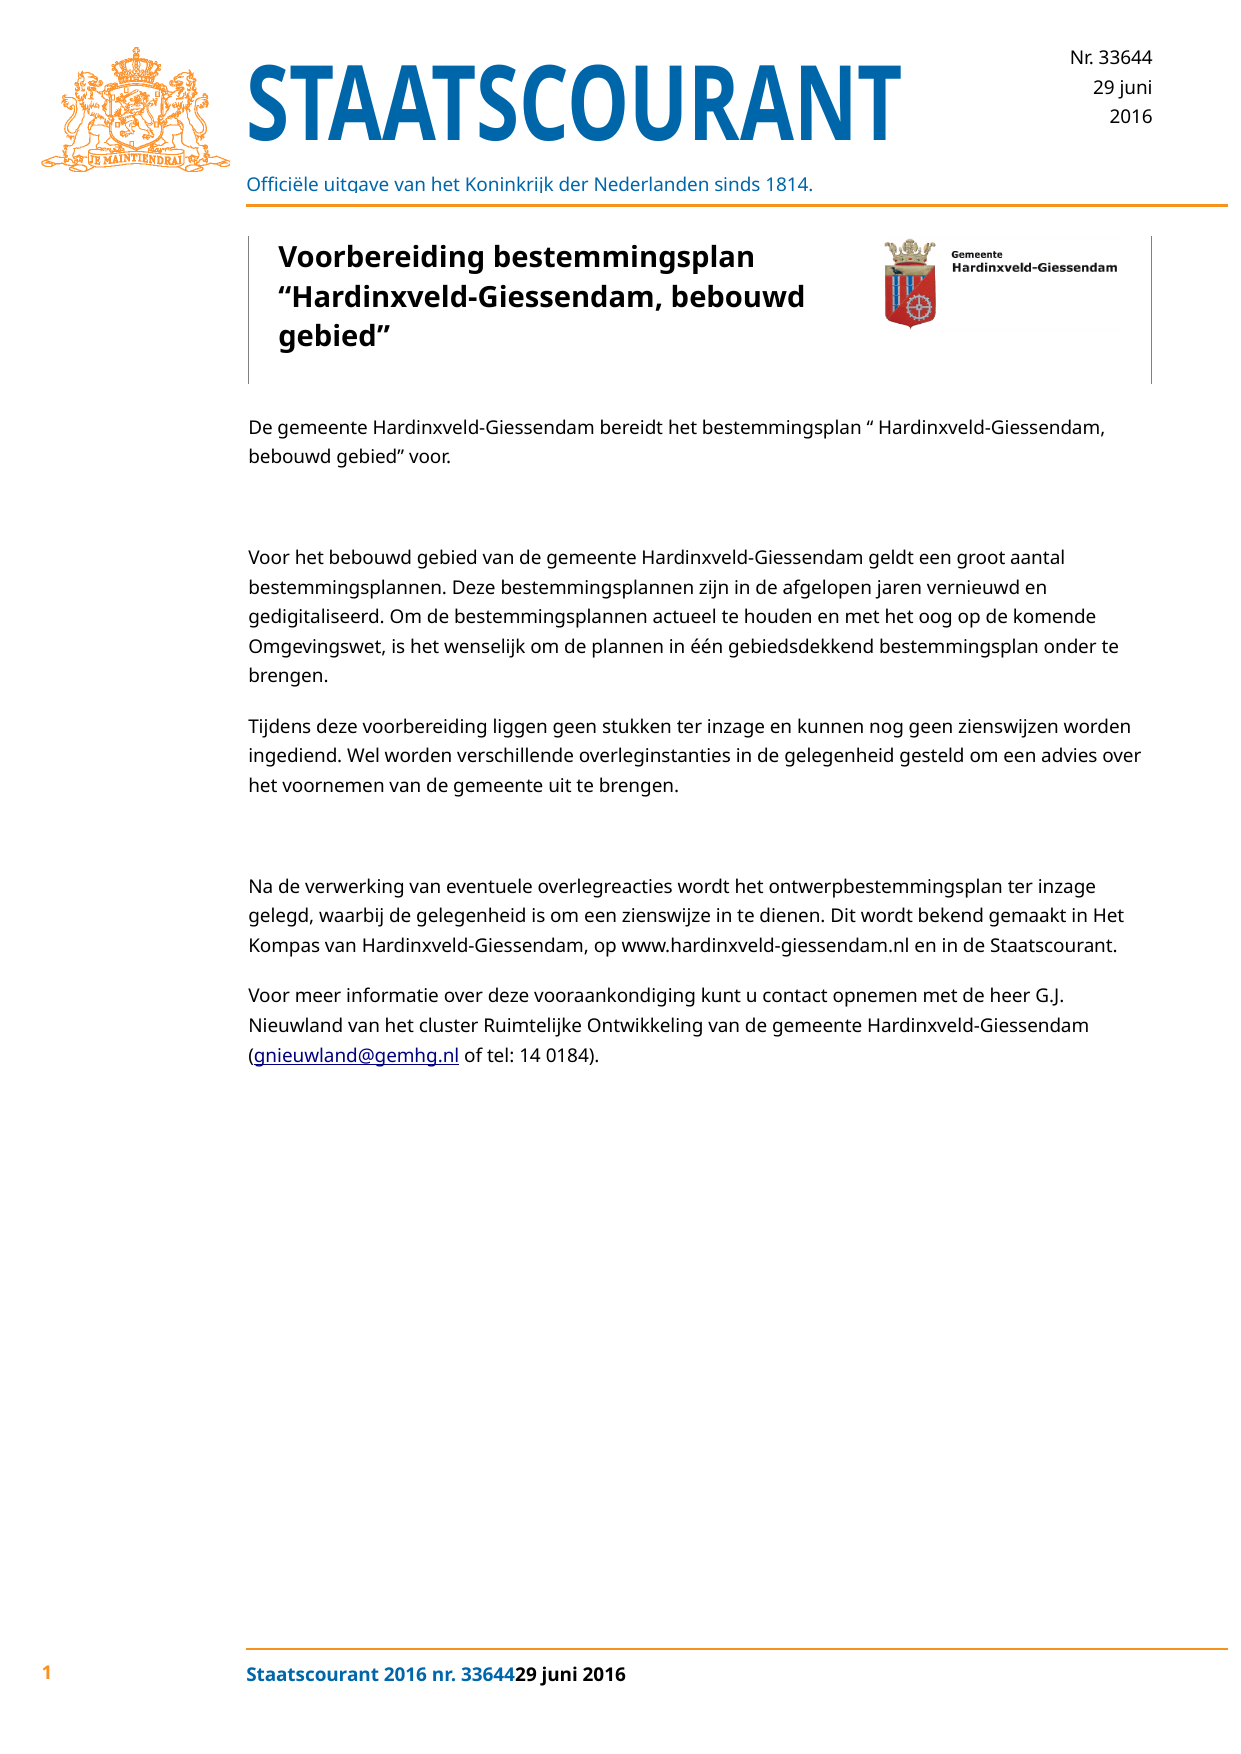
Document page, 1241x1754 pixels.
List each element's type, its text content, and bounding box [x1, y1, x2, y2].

text Voor het bebouwd gebied van de gemeente Hardinxveld-Giessendam geldt een groot aantal bestemmingsplannen. Deze bestemmingsplannen zijn in de afgelopen jaren vernieuwd en gedigitaliseerd. Om de bestemmingsplannen actueel te houden en met het oog op de komende Omgevingswet, is het wenselijk om de plannen in één gebiedsdekkend bestemmingsplan onder te brengen. [248, 544, 1152, 688]
text Tijdens deze voorbereiding liggen geen stukken ter inzage en kunnen nog geen zienswijzen worden ingediend. Wel worden verschillende overleginstanties in de gelegenheid gesteld om een advies over het voornemen van de gemeente uit te brengen. [248, 713, 1152, 798]
table_header Voorbereiding bestemmingsplan “Hardinxveld-Giessendam, bebouwd gebied” [249, 236, 850, 384]
text Voor meer informatie over deze vooraankondiging kunt u contact opnemen met de heer G.J. Nieuwland van het cluster Ruimtelijke Ontwikkeling van de gemeente Hardinxveld-Giessendam (gnieuwland@gemhg.nl of tel: 14 0184). [248, 983, 1152, 1068]
picture [882, 236, 1119, 331]
picture [41, 47, 231, 172]
text Na de verwerking van eventuele overlegreacties wordt het ontwerpbestemmingsplan ter inzage gelegd, waarbij de gelegenheid is om een zienswijze in te dienen. Dit wordt bekend gemaakt in Het Kompas van Hardinxveld-Giessendam, op www.hardinxveld-giessendam.nl en in de Staatscourant. [248, 873, 1152, 958]
text De gemeente Hardinxveld-Giessendam bereidt het bestemmingsplan “ Hardinxveld-Giessendam, bebouwd gebied” voor. [248, 414, 1152, 469]
table_header [850, 236, 1151, 384]
